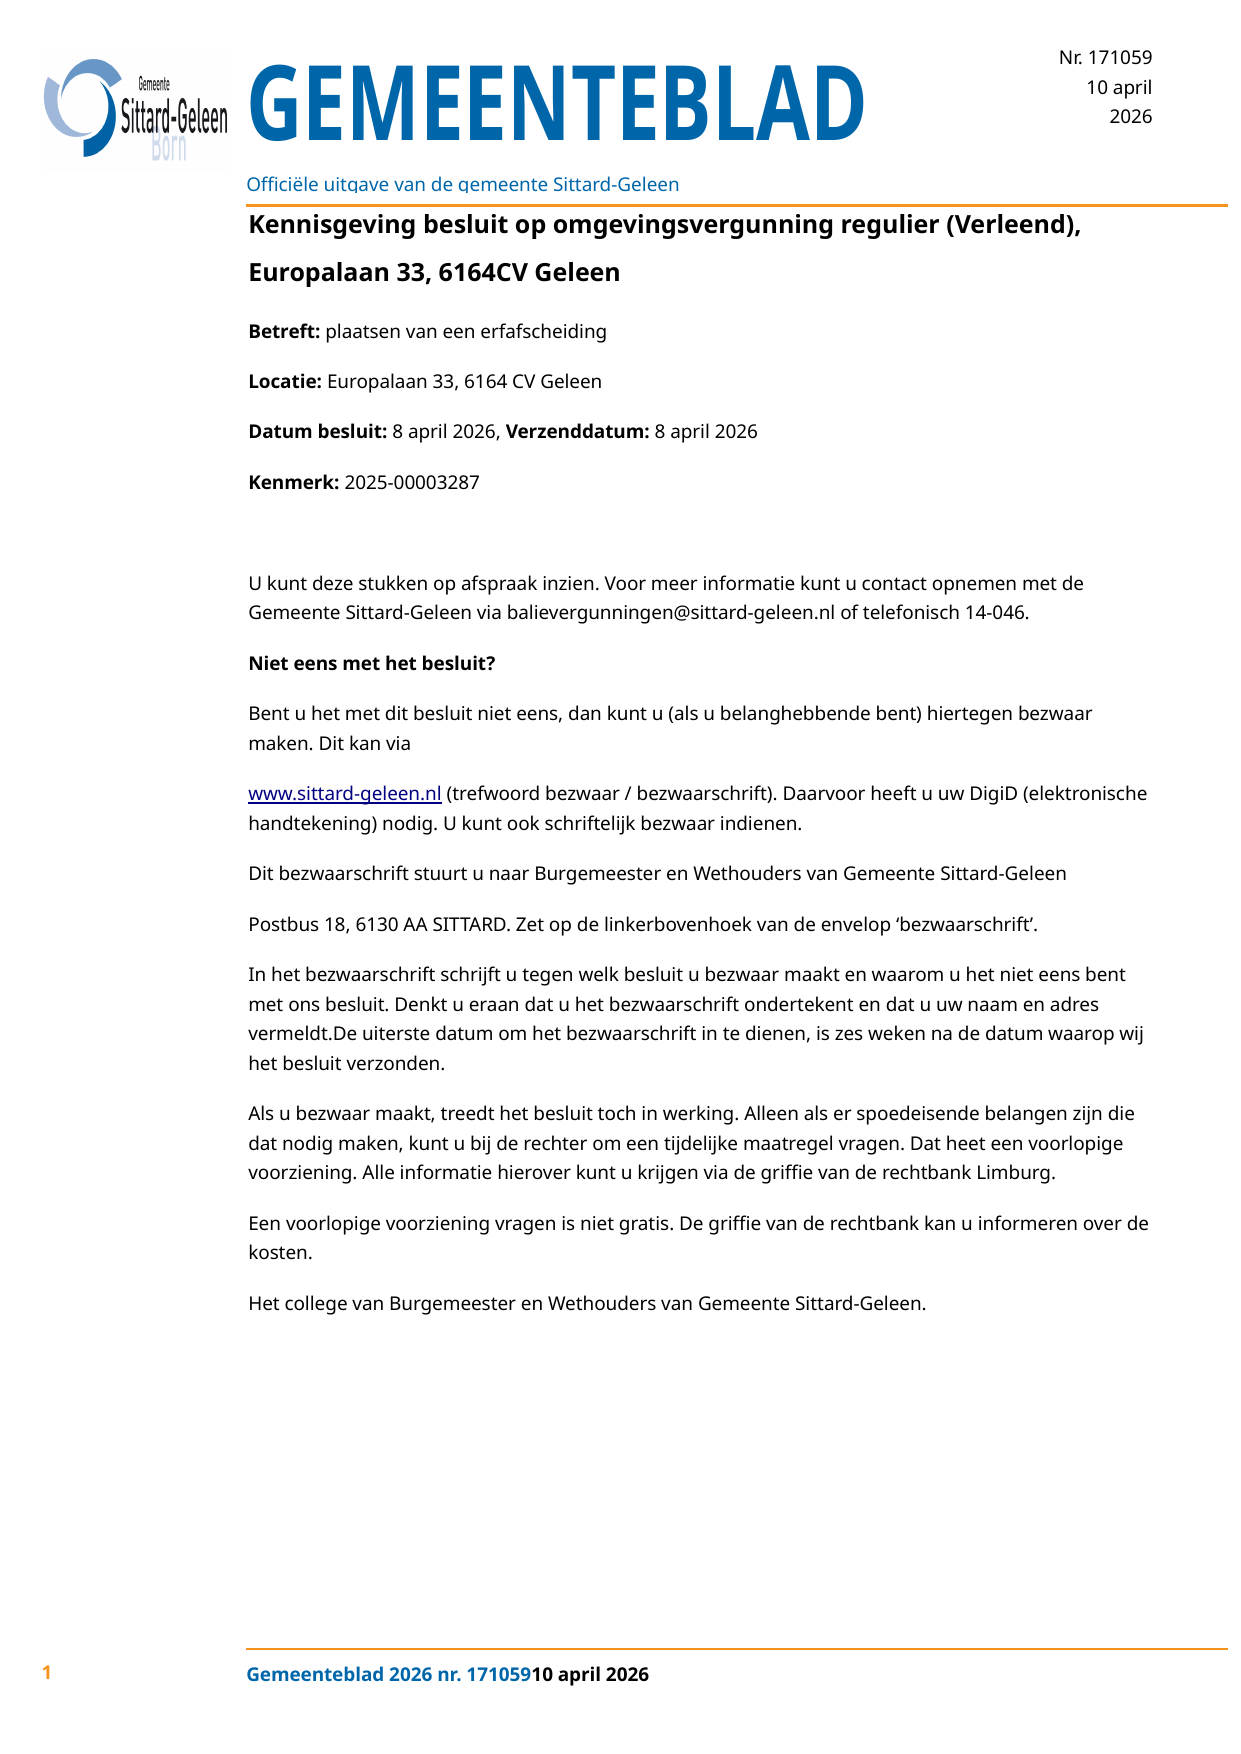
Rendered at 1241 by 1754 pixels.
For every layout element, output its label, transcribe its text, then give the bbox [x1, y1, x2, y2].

text In het bezwaarschrift schrijft u tegen welk besluit u bezwaar maakt en waarom u het niet eens bent met ons besluit. Denkt u eraan dat u het bezwaarschrift ondertekent en dat u uw naam en adres vermeldt.De uiterste datum om het bezwaarschrift in te dienen, is zes weken na de datum waarop wij het besluit verzonden. [248, 961, 1152, 1076]
text www.sittard-geleen.nl (trefwoord bezwaar / bezwaarschrift). Daarvoor heeft u uw DigiD (elektronische handtekening) nodig. U kunt ook schriftelijk bezwaar indienen. [248, 780, 1152, 836]
text Het college van Burgemeester en Wethouders van Gemeente Sittard-Geleen. [248, 1290, 1152, 1316]
text Kenmerk: 2025-00003287 [248, 469, 1152, 495]
text Een voorlopige voorziening vragen is niet gratis. De griffie van de rechtbank kan u informeren over de kosten. [248, 1210, 1152, 1265]
text Locatie: Europalaan 33, 6164 CV Geleen [248, 368, 1152, 394]
text Postbus 18, 6130 AA SITTARD. Zet op de linkerbovenhoek van de envelop ‘bezwaarschrift’. [248, 911, 1152, 937]
text Niet eens met het besluit? [248, 650, 1152, 676]
text Datum besluit: 8 april 2026, Verzenddatum: 8 april 2026 [248, 419, 1152, 444]
text U kunt deze stukken op afspraak inzien. Voor meer informatie kunt u contact opnemen met de Gemeente Sittard-Geleen via balievergunningen@sittard-geleen.nl of telefonisch 14-046. [248, 570, 1152, 625]
text Dit bezwaarschrift stuurt u naar Burgemeester en Wethouders van Gemeente Sittard-Geleen [248, 860, 1152, 886]
text Kennisgeving besluit op omgevingsvergunning regulier (Verleend), Europalaan 33, 6164CV Geleen [248, 207, 1152, 288]
text Betreft: plaatsen van een erfafscheiding [248, 318, 1152, 344]
text Bent u het met dit besluit niet eens, dan kunt u (als u belanghebbende bent) hiertegen bezwaar maken. Dit kan via [248, 700, 1152, 756]
picture [41, 47, 231, 172]
text Als u bezwaar maakt, treedt het besluit toch in werking. Alleen als er spoedeisende belangen zijn die dat nodig maken, kunt u bij de rechter om een tijdelijke maatregel vragen. Dat heet een voorlopige voorziening. Alle informatie hierover kunt u krijgen via de griffie van de rechtbank Limburg. [248, 1100, 1152, 1185]
